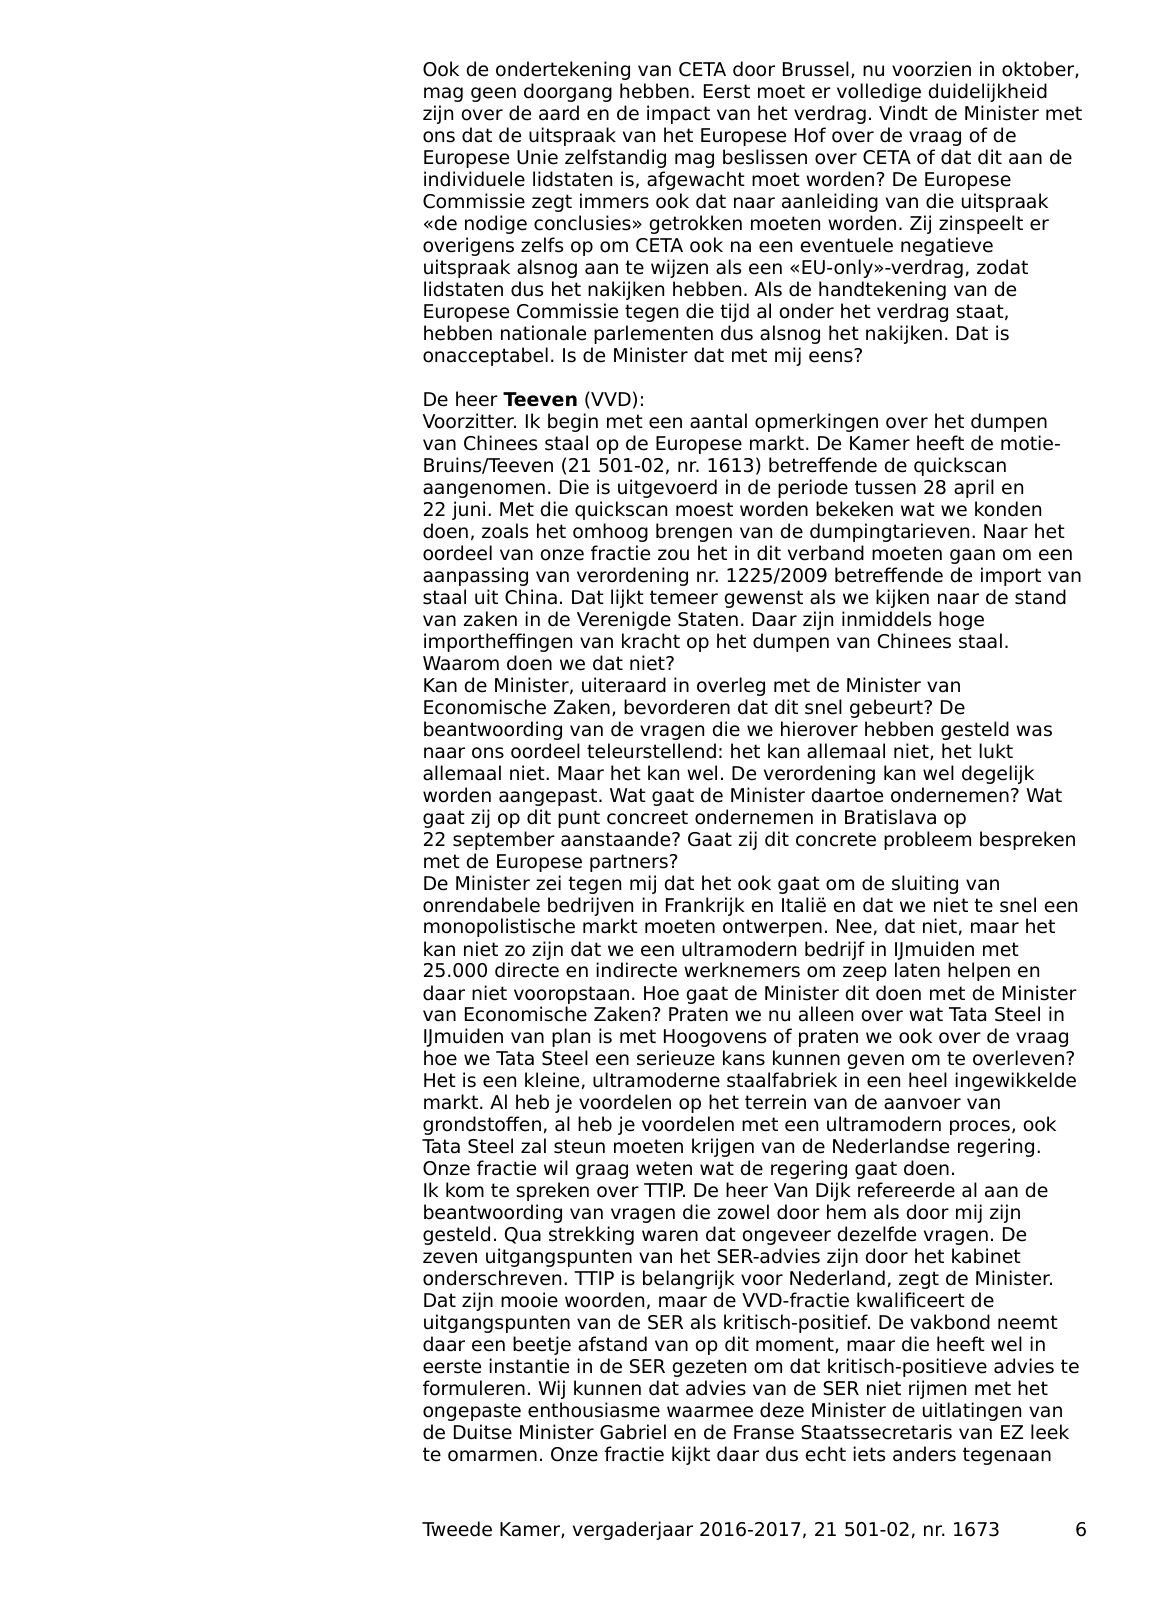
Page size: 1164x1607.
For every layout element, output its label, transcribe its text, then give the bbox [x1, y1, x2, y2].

text Voorzitter. Ik begin met een aantal opmerkingen over het dumpen van Chinees staal op de Europese markt. De Kamer heeft de motie-Bruins/Teeven (21 501-02, nr. 1613) betreffende de quickscan aangenomen. Die is uitgevoerd in de periode tussen 28 april en 22 juni. Met die quickscan moest worden bekeken wat we konden doen, zoals het omhoog brengen van de dumpingtarieven. Naar het oordeel van onze fractie zou het in dit verband moeten gaan om een aanpassing van verordening nr. 1225/2009 betreffende de import van staal uit China. Dat lijkt temeer gewenst als we kijken naar de stand van zaken in de Verenigde Staten. Daar zijn inmiddels hoge importheffingen van kracht op het dumpen van Chinees staal. Waarom doen we dat niet? [422, 411, 1087, 675]
text De Minister zei tegen mij dat het ook gaat om de sluiting van onrendabele bedrijven in Frankrijk en Italië en dat we niet te snel een monopolistische markt moeten ontwerpen. Nee, dat niet, maar het kan niet zo zijn dat we een ultramodern bedrijf in IJmuiden met 25.000 directe en indirecte werknemers om zeep laten helpen en daar niet vooropstaan. Hoe gaat de Minister dit doen met de Minister van Economische Zaken? Praten we nu alleen over wat Tata Steel in IJmuiden van plan is met Hoogovens of praten we ook over de vraag hoe we Tata Steel een serieuze kans kunnen geven om te overleven? Het is een kleine, ultramoderne staalfabriek in een heel ingewikkelde markt. Al heb je voordelen op het terrein van de aanvoer van grondstoffen, al heb je voordelen met een ultramodern proces, ook Tata Steel zal steun moeten krijgen van de Nederlandse regering. Onze fractie wil graag weten wat de regering gaat doen. [422, 872, 1087, 1180]
text Ook de ondertekening van CETA door Brussel, nu voorzien in oktober, mag geen doorgang hebben. Eerst moet er volledige duidelijkheid zijn over de aard en de impact van het verdrag. Vindt de Minister met ons dat de uitspraak van het Europese Hof over de vraag of de Europese Unie zelfstandig mag beslissen over CETA of dat dit aan de individuele lidstaten is, afgewacht moet worden? De Europese Commissie zegt immers ook dat naar aanleiding van die uitspraak «de nodige conclusies» getrokken moeten worden. Zij zinspeelt er overigens zelfs op om CETA ook na een eventuele negatieve uitspraak alsnog aan te wijzen als een «EU-only»-verdrag, zodat lidstaten dus het nakijken hebben. Als de handtekening van de Europese Commissie tegen die tijd al onder het verdrag staat, hebben nationale parlementen dus alsnog het nakijken. Dat is onacceptabel. Is de Minister dat met mij eens? [422, 59, 1087, 367]
text Kan de Minister, uiteraard in overleg met de Minister van Economische Zaken, bevorderen dat dit snel gebeurt? De beantwoording van de vragen die we hierover hebben gesteld was naar ons oordeel teleurstellend: het kan allemaal niet, het lukt allemaal niet. Maar het kan wel. De verordening kan wel degelijk worden aangepast. Wat gaat de Minister daartoe ondernemen? Wat gaat zij op dit punt concreet ondernemen in Bratislava op 22 september aanstaande? Gaat zij dit concrete probleem bespreken met de Europese partners? [422, 675, 1087, 872]
text De heer Teeven (VVD): [422, 389, 1087, 411]
text Ik kom te spreken over TTIP. De heer Van Dijk refereerde al aan de beantwoording van vragen die zowel door hem als door mij zijn gesteld. Qua strekking waren dat ongeveer dezelfde vragen. De zeven uitgangspunten van het SER-advies zijn door het kabinet onderschreven. TTIP is belangrijk voor Nederland, zegt de Minister. Dat zijn mooie woorden, maar de VVD-fractie kwalificeert de uitgangspunten van de SER als kritisch-positief. De vakbond neemt daar een beetje afstand van op dit moment, maar die heeft wel in eerste instantie in de SER gezeten om dat kritisch-positieve advies te formuleren. Wij kunnen dat advies van de SER niet rijmen met het ongepaste enthousiasme waarmee deze Minister de uitlatingen van de Duitse Minister Gabriel en de Franse Staatssecretaris van EZ leek te omarmen. Onze fractie kijkt daar dus echt iets anders tegenaan [422, 1180, 1087, 1466]
